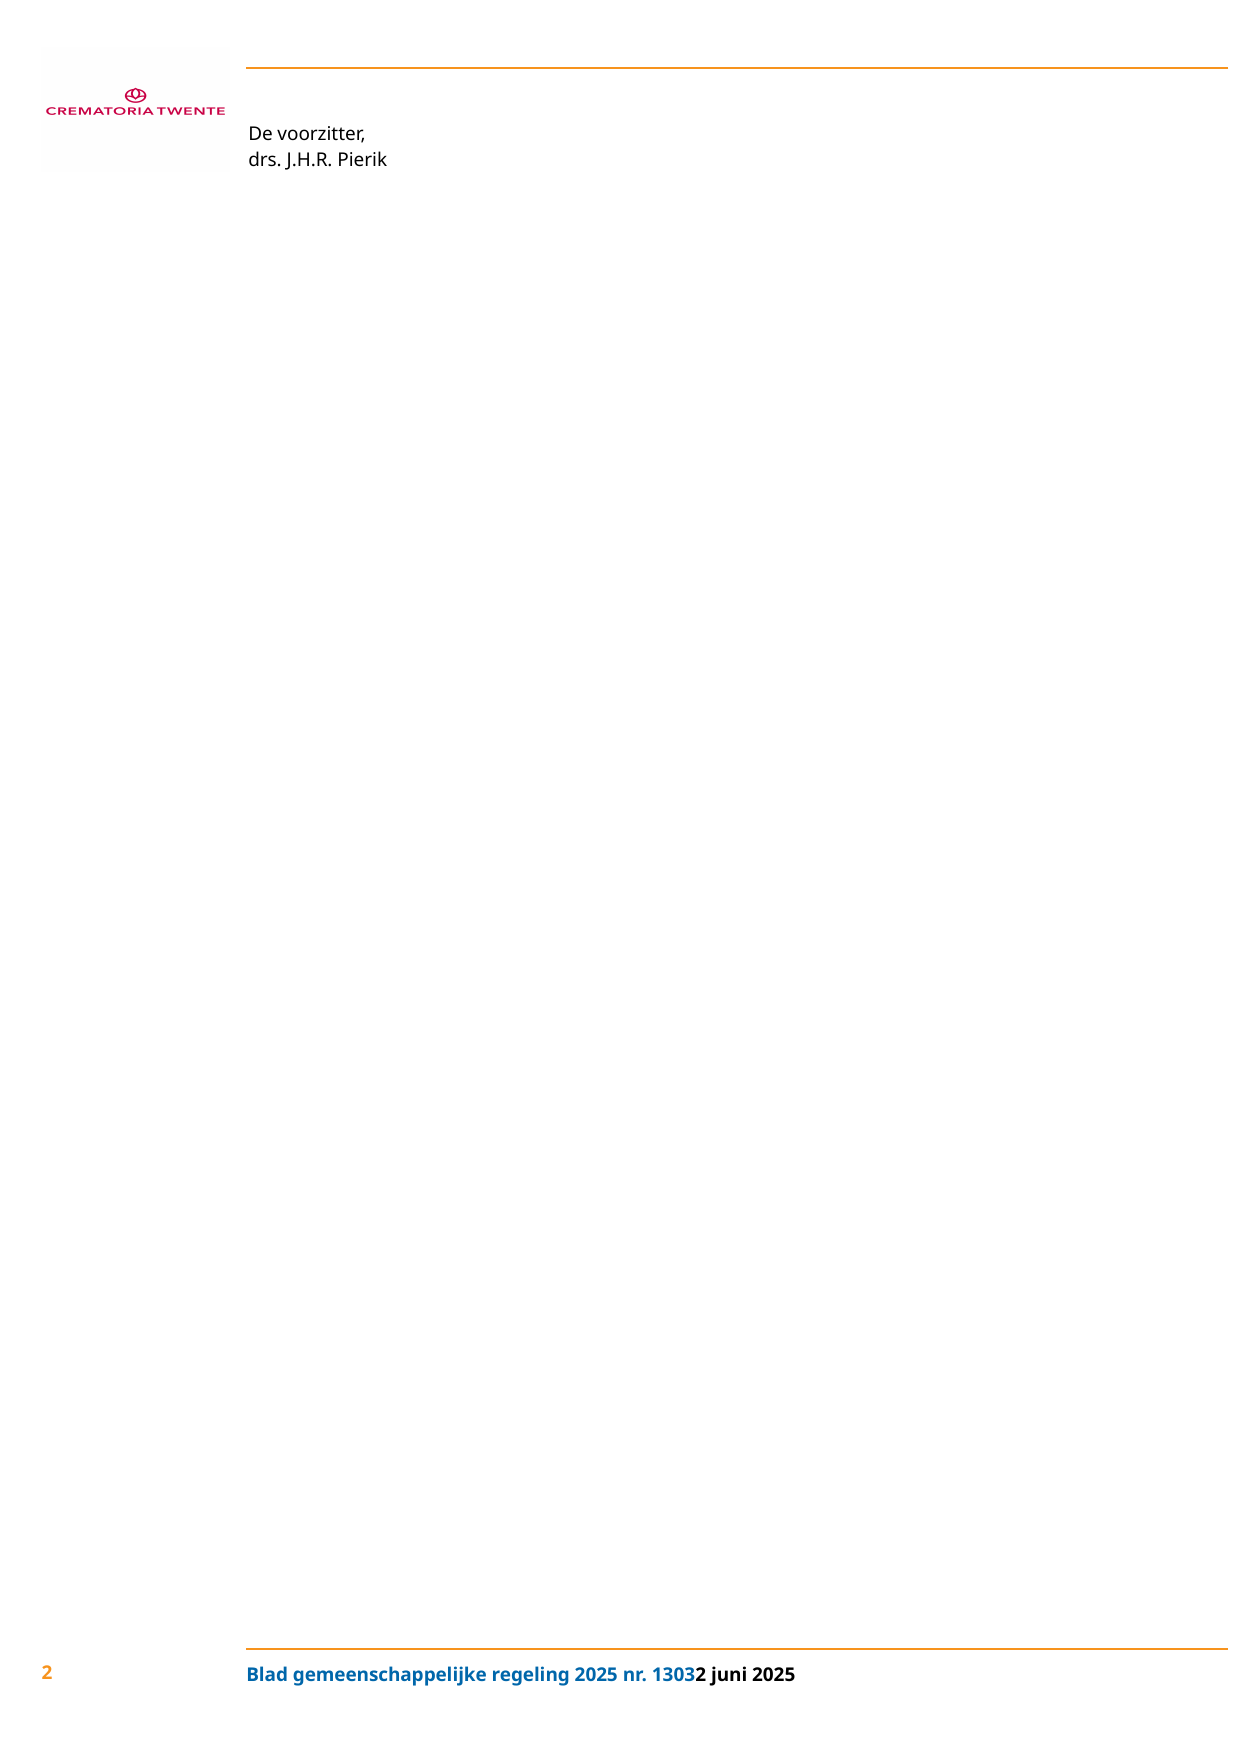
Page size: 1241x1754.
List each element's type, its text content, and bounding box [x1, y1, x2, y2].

text drs. J.H.R. Pierik [248, 146, 1152, 172]
picture [41, 47, 231, 172]
text De voorzitter, [248, 121, 1152, 146]
